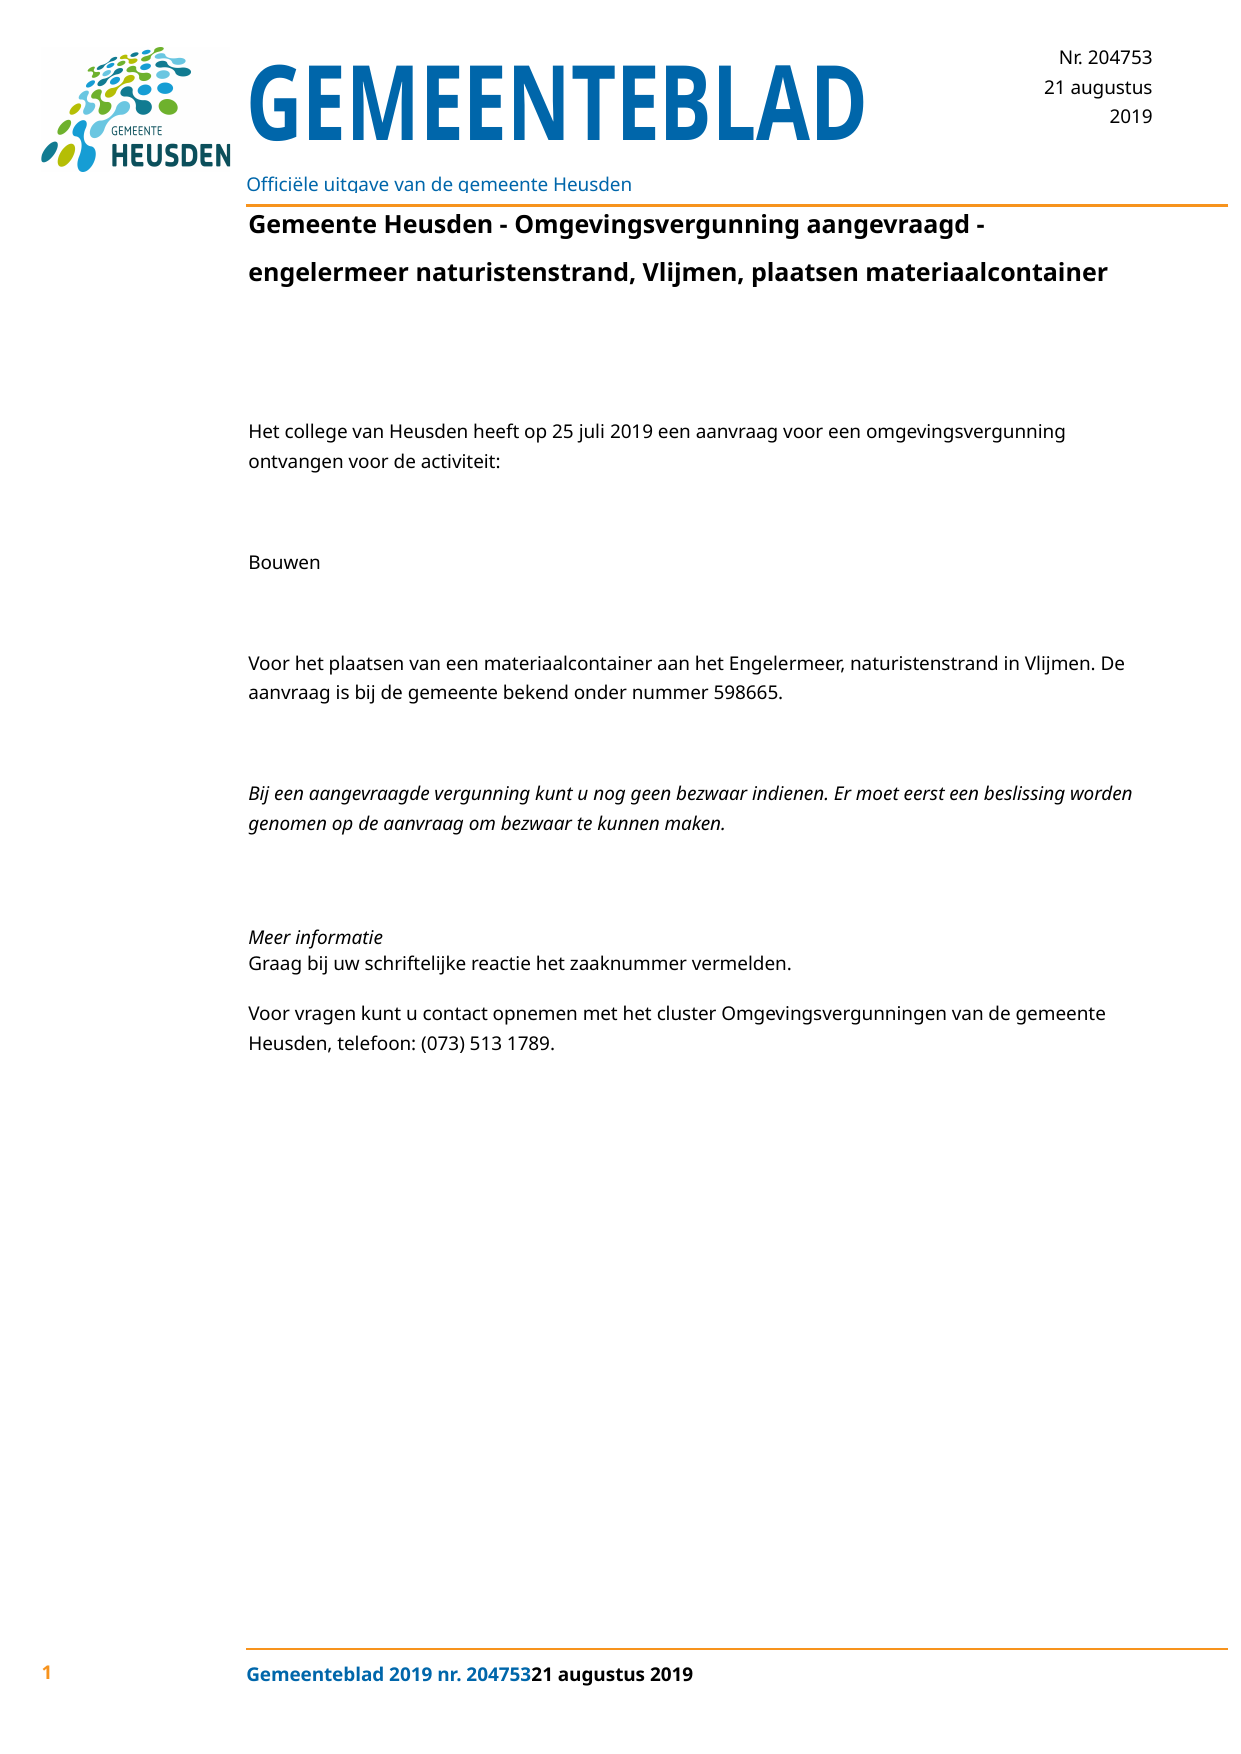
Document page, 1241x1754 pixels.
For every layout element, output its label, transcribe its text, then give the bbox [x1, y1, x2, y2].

text Voor het plaatsen van een materiaalcontainer aan het Engelermeer, naturistenstrand in Vlijmen. De aanvraag is bij de gemeente bekend onder nummer 598665. [248, 650, 1152, 705]
text Gemeente Heusden - Omgevingsvergunning aangevraagd - engelermeer naturistenstrand, Vlijmen, plaatsen materiaalcontainer [248, 207, 1152, 288]
picture [41, 47, 231, 172]
text Meer informatie [248, 924, 1152, 950]
text Bij een aangevraagde vergunning kunt u nog geen bezwaar indienen. Er moet eerst een beslissing worden genomen op de aanvraag om bezwaar te kunnen maken. [248, 780, 1152, 836]
text Graag bij uw schriftelijke reactie het zaaknummer vermelden. [248, 950, 1152, 976]
text Het college van Heusden heeft op 25 juli 2019 een aanvraag voor een omgevingsvergunning ontvangen voor de activiteit: [248, 419, 1152, 474]
text Voor vragen kunt u contact opnemen met het cluster Omgevingsvergunningen van de gemeente Heusden, telefoon: (073) 513 1789. [248, 1001, 1152, 1056]
text Bouwen [248, 549, 1152, 575]
